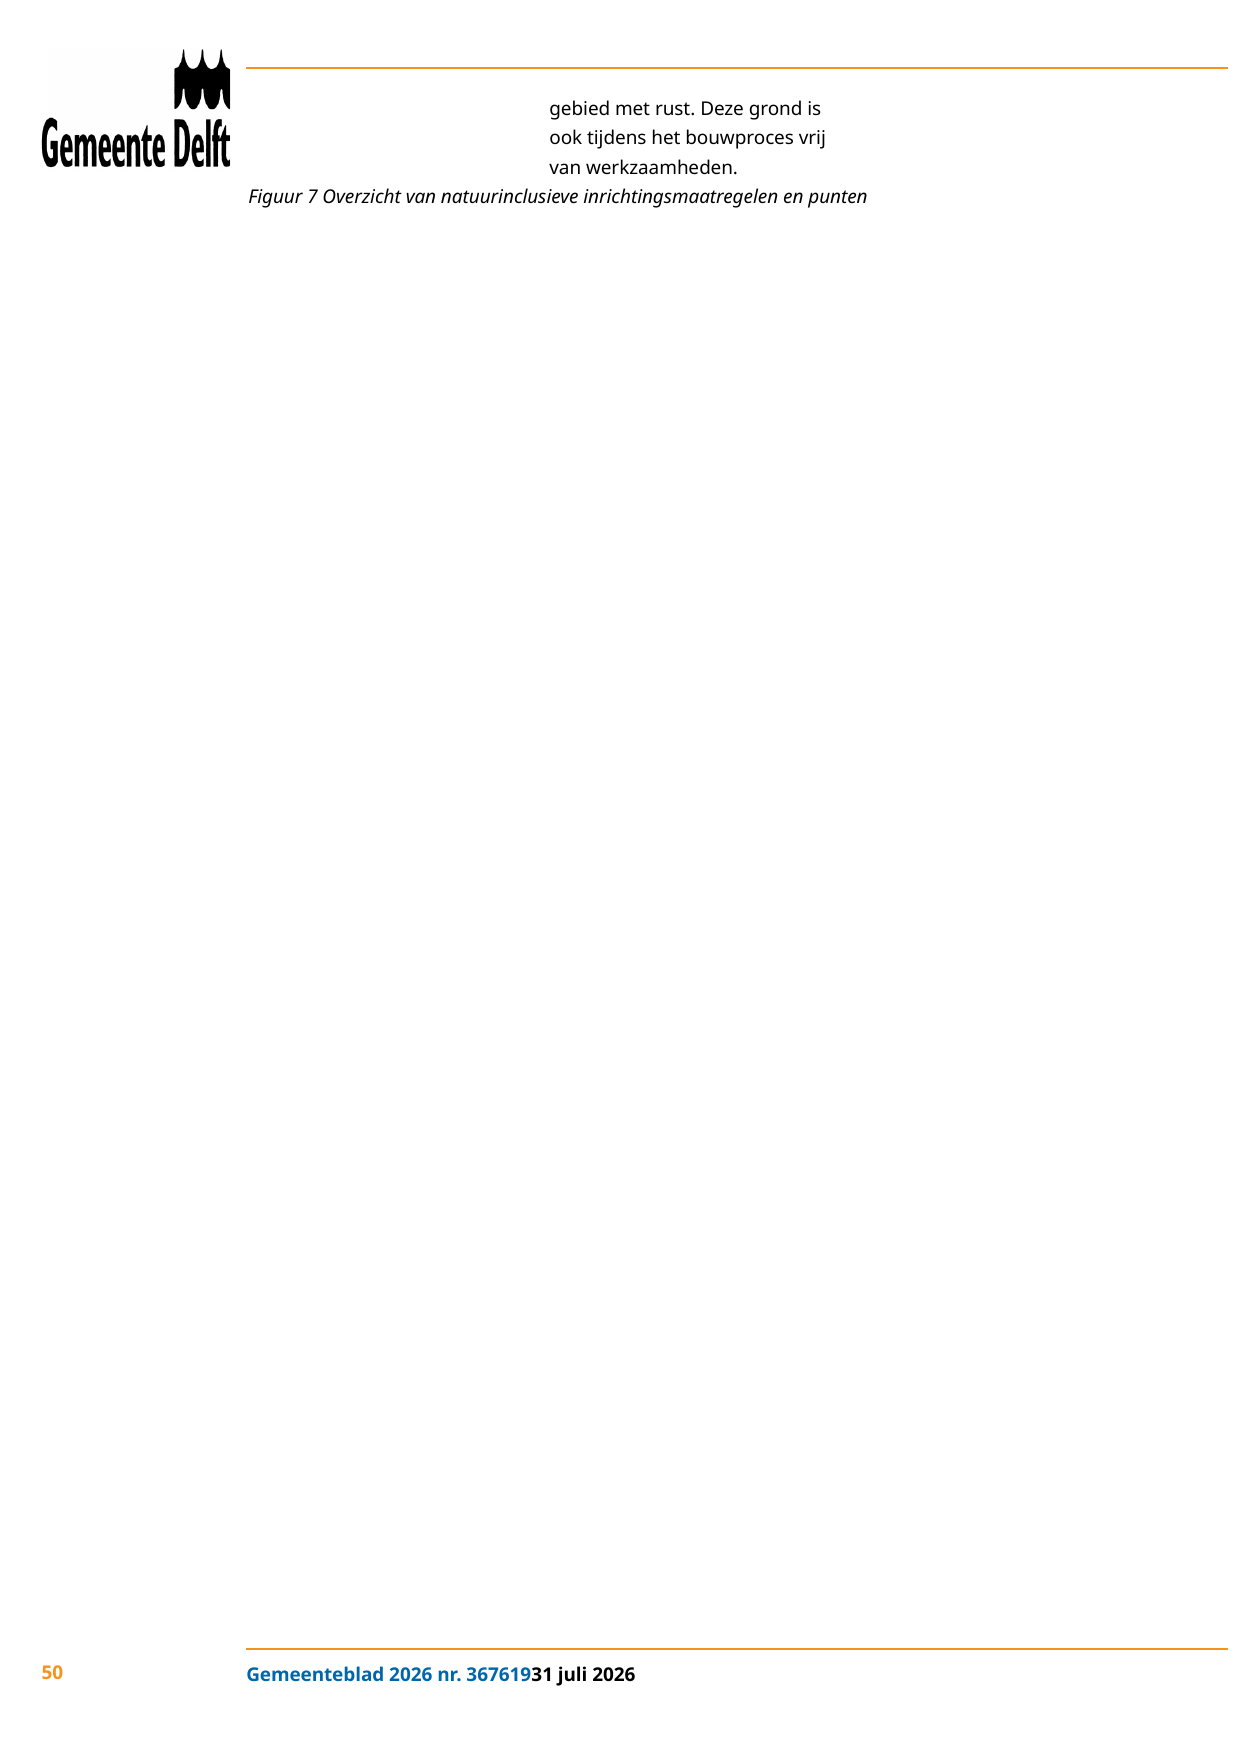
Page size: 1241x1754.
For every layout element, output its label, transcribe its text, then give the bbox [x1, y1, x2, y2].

text Figuur 7 Overzicht van natuurinclusieve inrichtingsmaatregelen en punten [248, 183, 1152, 209]
table_cell gebied met rust. Deze grond is ook tijdens het bouwproces vrij van werkzaamheden. [549, 95, 850, 180]
table_cell [248, 95, 549, 180]
table_cell [850, 95, 1152, 180]
picture [41, 47, 231, 172]
